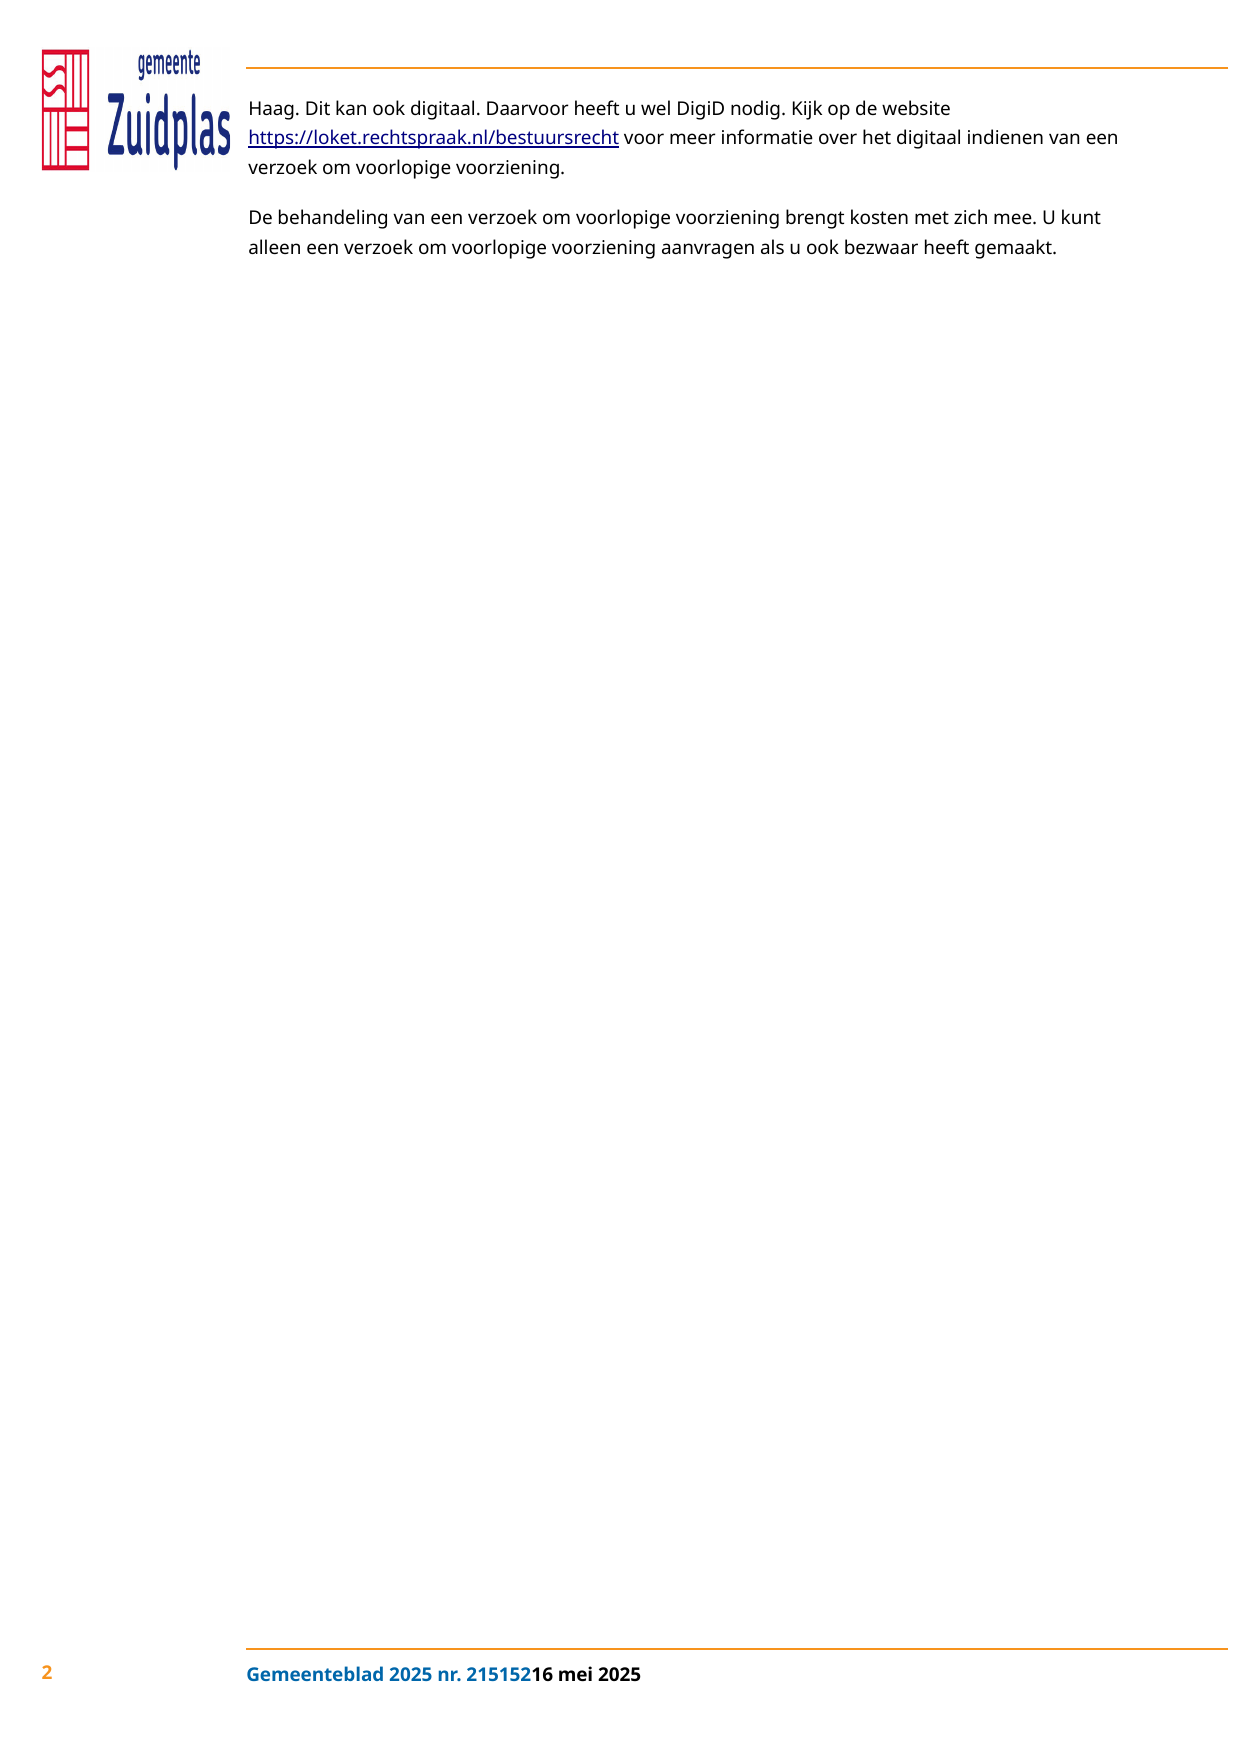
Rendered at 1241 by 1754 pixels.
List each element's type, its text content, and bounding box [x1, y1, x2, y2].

text Haag. Dit kan ook digitaal. Daarvoor heeft u wel DigiD nodig. Kijk op de website https://loket.rechtspraak.nl/bestuursrecht voor meer informatie over het digitaal indienen van een verzoek om voorlopige voorziening. [248, 95, 1152, 180]
text De behandeling van een verzoek om voorlopige voorziening brengt kosten met zich mee. U kunt alleen een verzoek om voorlopige voorziening aanvragen als u ook bezwaar heeft gemaakt. [248, 204, 1152, 260]
picture [41, 47, 231, 172]
